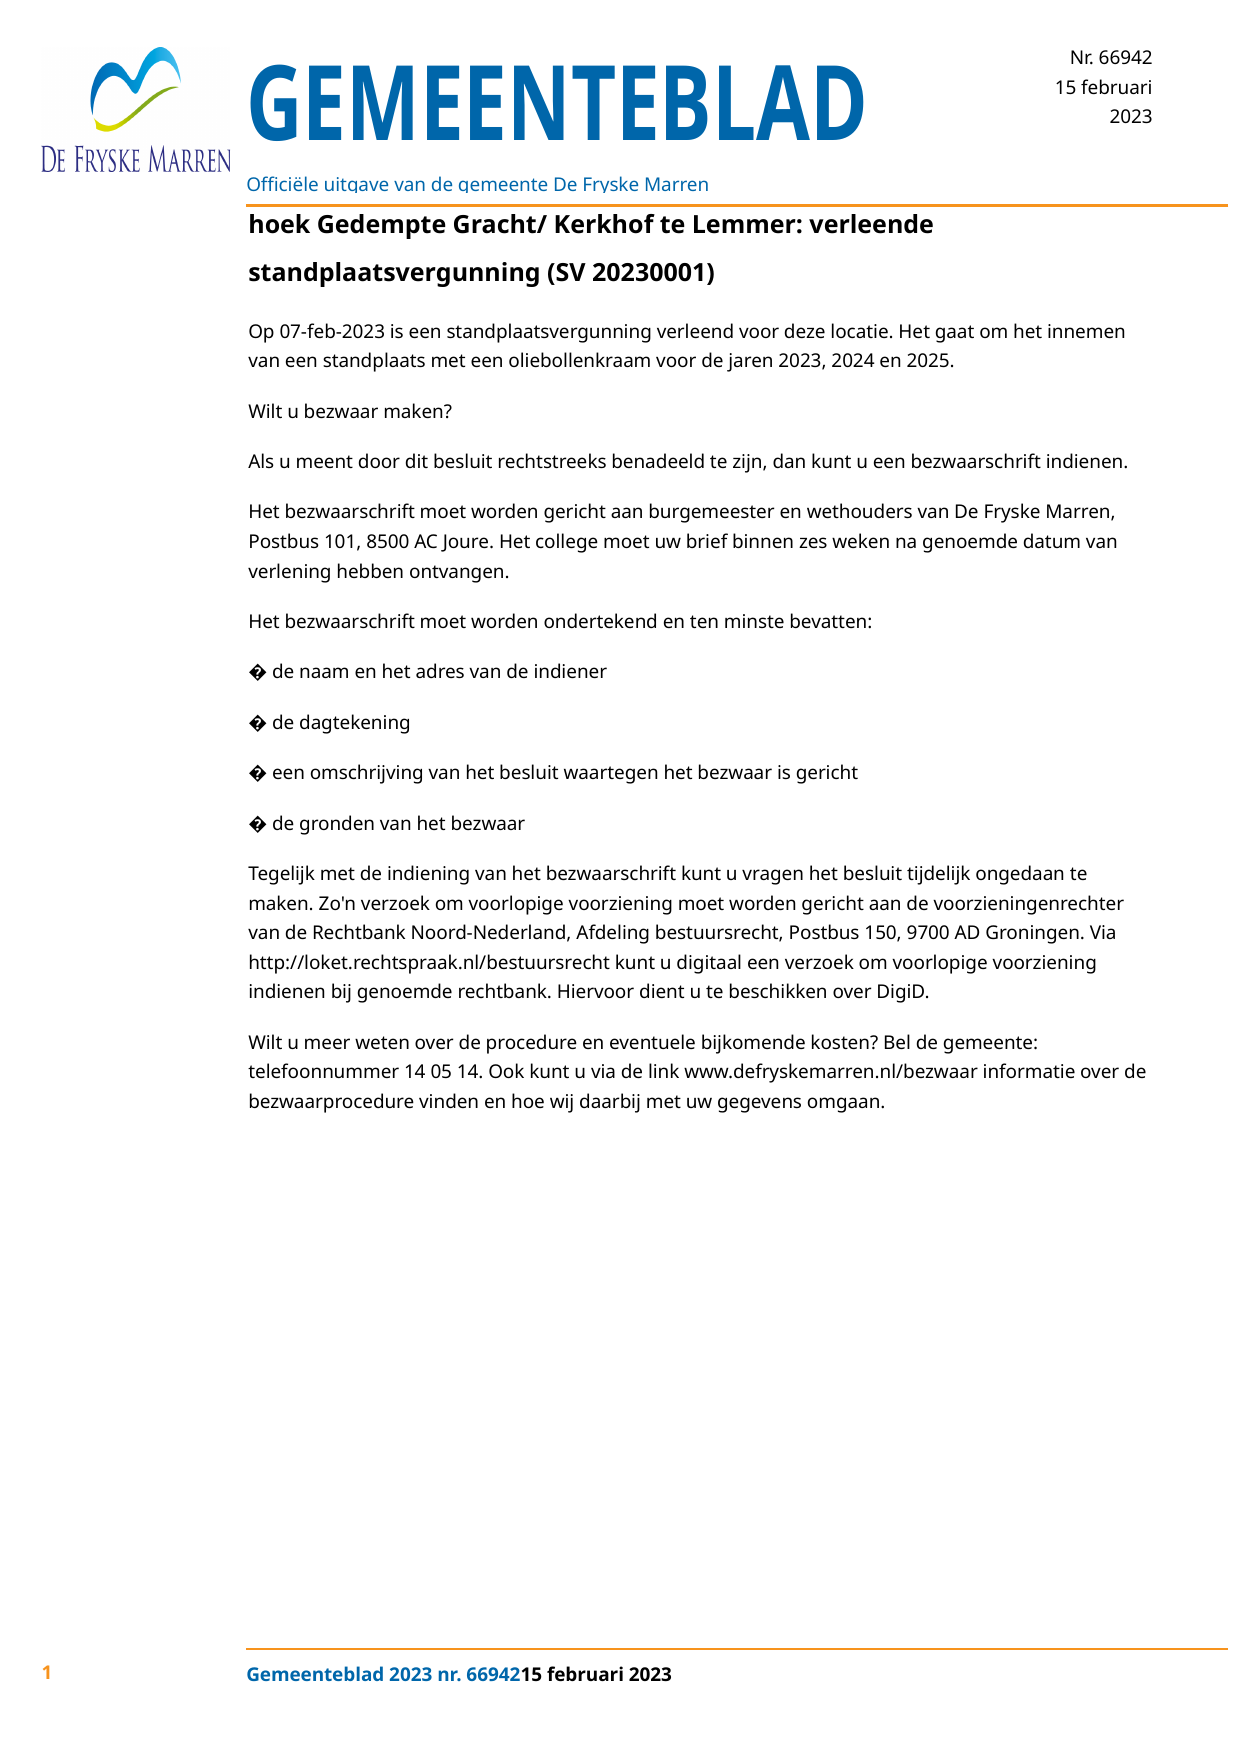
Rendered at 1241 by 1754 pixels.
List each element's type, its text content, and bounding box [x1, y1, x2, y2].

text � de gronden van het bezwaar [248, 810, 1152, 836]
text � de dagtekening [248, 709, 1152, 735]
picture [41, 47, 231, 172]
text hoek Gedempte Gracht/ Kerkhof te Lemmer: verleende standplaatsvergunning (SV 20230001) [248, 207, 1152, 288]
text � de naam en het adres van de indiener [248, 659, 1152, 684]
text Als u meent door dit besluit rechtstreeks benadeeld te zijn, dan kunt u een bezwaarschrift indienen. [248, 448, 1152, 474]
text � een omschrijving van het besluit waartegen het bezwaar is gericht [248, 759, 1152, 785]
text Op 07-feb-2023 is een standplaatsvergunning verleend voor deze locatie. Het gaat om het innemen van een standplaats met een oliebollenkraam voor de jaren 2023, 2024 en 2025. [248, 318, 1152, 373]
text Het bezwaarschrift moet worden gericht aan burgemeester en wethouders van De Fryske Marren, Postbus 101, 8500 AC Joure. Het college moet uw brief binnen zes weken na genoemde datum van verlening hebben ontvangen. [248, 499, 1152, 584]
text Wilt u bezwaar maken? [248, 398, 1152, 424]
text Wilt u meer weten over de procedure en eventuele bijkomende kosten? Bel de gemeente: telefoonnummer 14 05 14. Ook kunt u via de link www.defryskemarren.nl/bezwaar informatie over de bezwaarprocedure vinden en hoe wij daarbij met uw gegevens omgaan. [248, 1029, 1152, 1114]
text Het bezwaarschrift moet worden ondertekend en ten minste bevatten: [248, 608, 1152, 634]
text Tegelijk met de indiening van het bezwaarschrift kunt u vragen het besluit tijdelijk ongedaan te maken. Zo'n verzoek om voorlopige voorziening moet worden gericht aan de voorzieningenrechter van de Rechtbank Noord-Nederland, Afdeling bestuursrecht, Postbus 150, 9700 AD Groningen. Via http://loket.rechtspraak.nl/bestuursrecht kunt u digitaal een verzoek om voorlopige voorziening indienen bij genoemde rechtbank. Hiervoor dient u te beschikken over DigiD. [248, 860, 1152, 1004]
